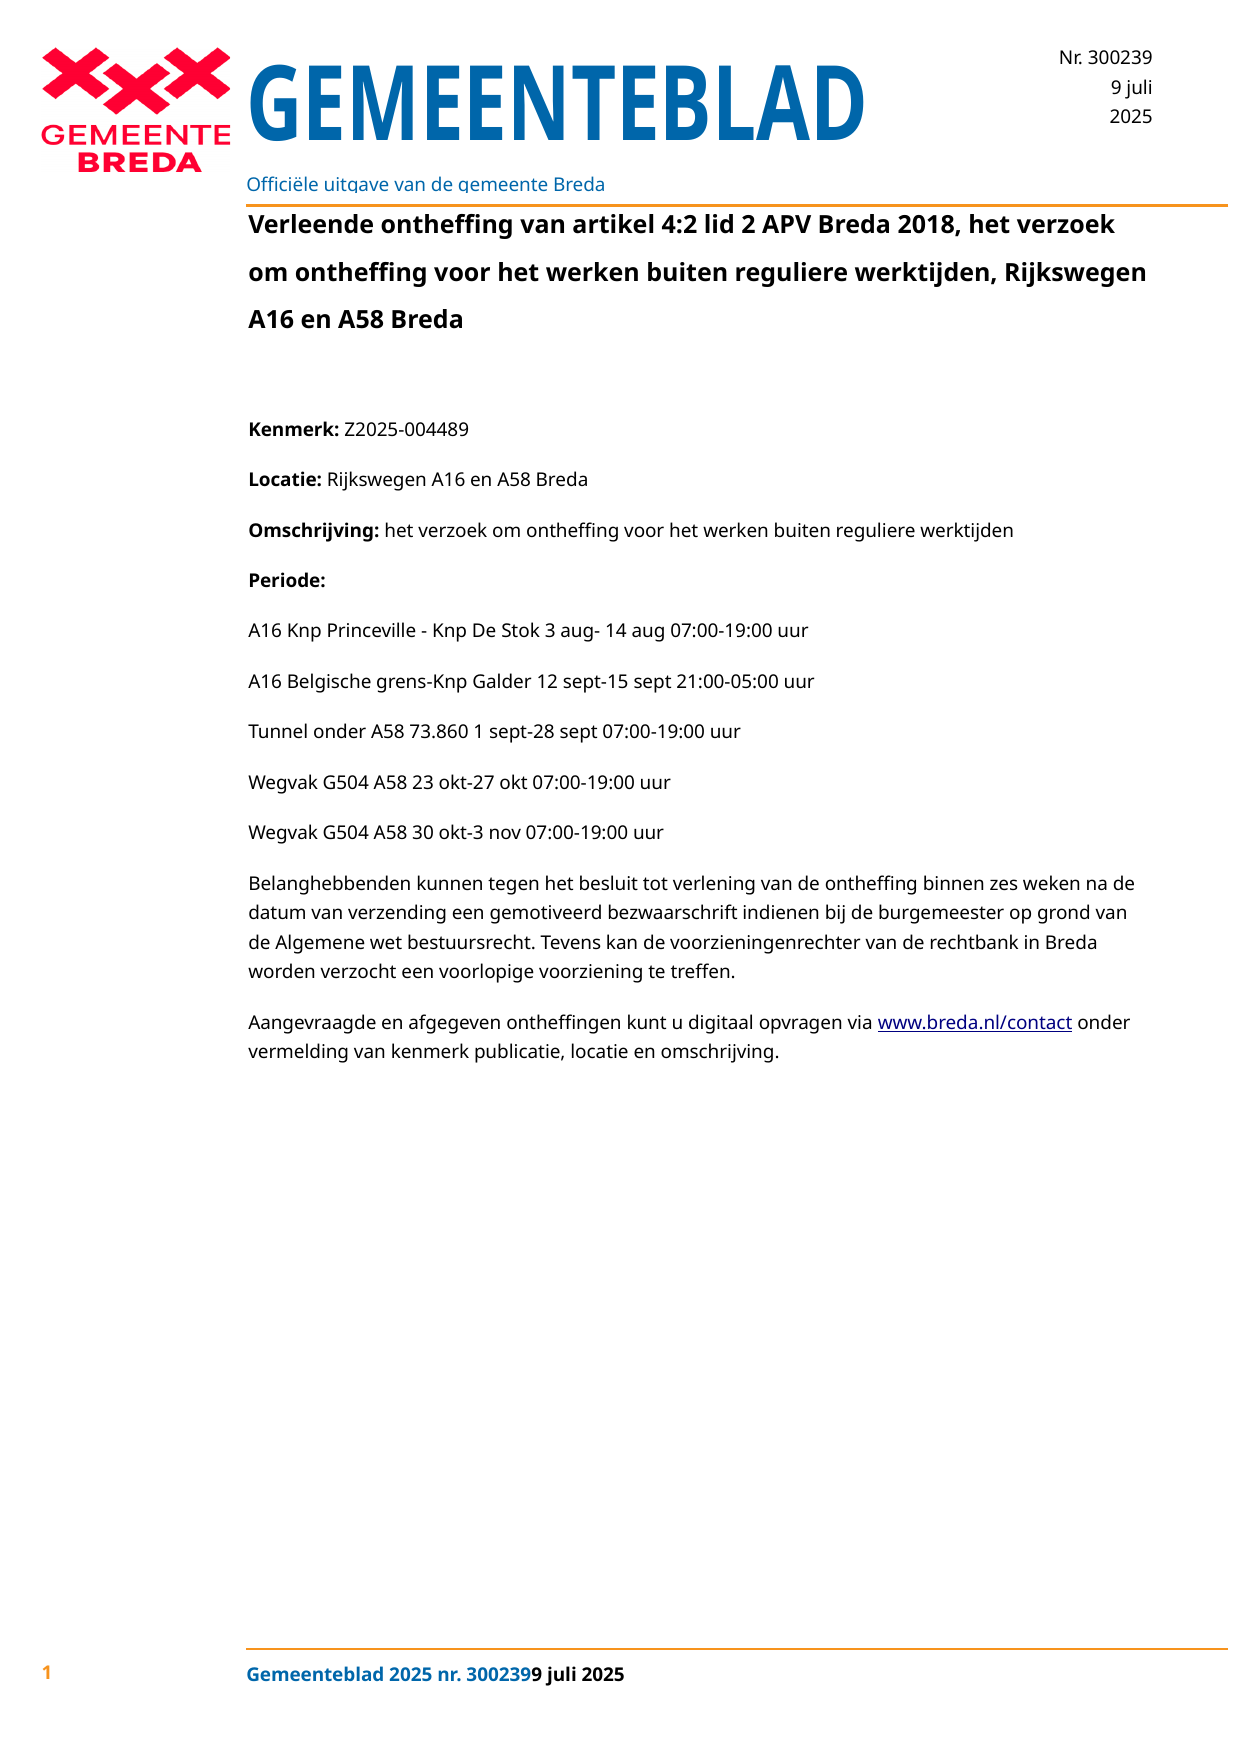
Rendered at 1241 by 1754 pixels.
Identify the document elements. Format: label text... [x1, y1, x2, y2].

picture [41, 47, 231, 172]
text Omschrijving: het verzoek om ontheffing voor het werken buiten reguliere werktijden [248, 517, 1152, 542]
text Locatie: Rijkswegen A16 en A58 Breda [248, 466, 1152, 492]
text Kenmerk: Z2025-004489 [248, 416, 1152, 442]
text A16 Belgische grens-Knp Galder 12 sept-15 sept 21:00-05:00 uur [248, 668, 1152, 694]
text Verleende ontheffing van artikel 4:2 lid 2 APV Breda 2018, het verzoek om ontheffing voor het werken buiten reguliere werktijden, Rijkswegen A16 en A58 Breda [248, 207, 1152, 336]
text Belanghebbenden kunnen tegen het besluit tot verlening van de ontheffing binnen zes weken na de datum van verzending een gemotiveerd bezwaarschrift indienen bij de burgemeester op grond van de Algemene wet bestuursrecht. Tevens kan de voorzieningenrechter van de rechtbank in Breda worden verzocht een voorlopige voorziening te treffen. [248, 870, 1152, 984]
text Wegvak G504 A58 30 okt-3 nov 07:00-19:00 uur [248, 819, 1152, 845]
text Tunnel onder A58 73.860 1 sept-28 sept 07:00-19:00 uur [248, 718, 1152, 744]
text Aangevraagde en afgegeven ontheffingen kunt u digitaal opvragen via www.breda.nl/contact onder vermelding van kenmerk publicatie, locatie en omschrijving. [248, 1009, 1152, 1064]
text A16 Knp Princeville - Knp De Stok 3 aug- 14 aug 07:00-19:00 uur [248, 618, 1152, 643]
text Periode: [248, 567, 1152, 593]
text Wegvak G504 A58 23 okt-27 okt 07:00-19:00 uur [248, 769, 1152, 794]
